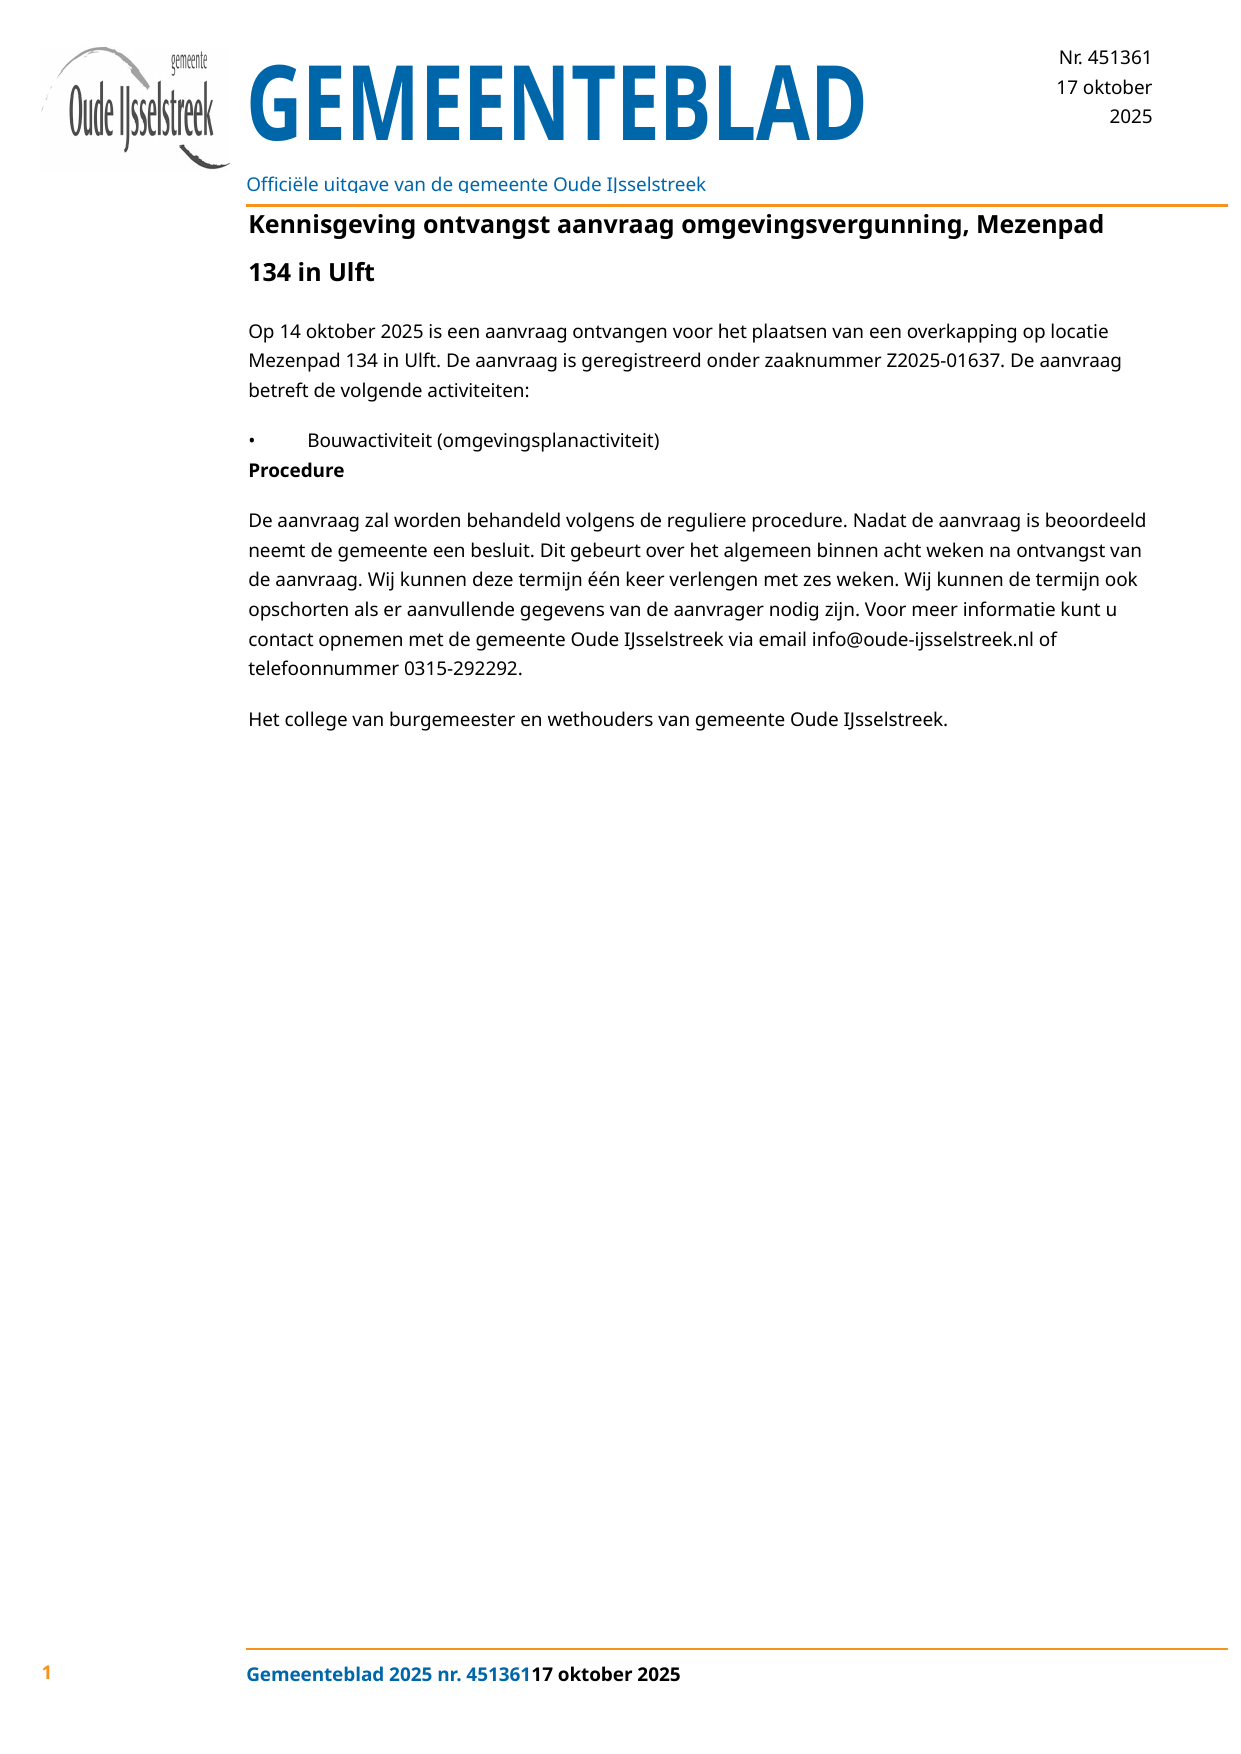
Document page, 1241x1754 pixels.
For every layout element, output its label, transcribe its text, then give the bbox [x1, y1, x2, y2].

text Procedure [248, 457, 1152, 483]
text Kennisgeving ontvangst aanvraag omgevingsvergunning, Mezenpad 134 in Ulft [248, 207, 1152, 288]
text Op 14 oktober 2025 is een aanvraag ontvangen voor het plaatsen van een overkapping op locatie Mezenpad 134 in Ulft. De aanvraag is geregistreerd onder zaaknummer Z2025-01637. De aanvraag betreft de volgende activiteiten: [248, 318, 1152, 403]
text Het college van burgemeester en wethouders van gemeente Oude IJsselstreek. [248, 706, 1152, 732]
text De aanvraag zal worden behandeld volgens de reguliere procedure. Nadat de aanvraag is beoordeeld neemt de gemeente een besluit. Dit gebeurt over het algemeen binnen acht weken na ontvangst van de aanvraag. Wij kunnen deze termijn één keer verlengen met zes weken. Wij kunnen de termijn ook opschorten als er aanvullende gegevens van de aanvrager nodig zijn. Voor meer informatie kunt u contact opnemen met de gemeente Oude IJsselstreek via email info@oude-ijsselstreek.nl of telefoonnummer 0315-292292. [248, 507, 1152, 681]
picture [41, 47, 231, 172]
list Bouwactiviteit (omgevingsplanactiviteit) [248, 427, 1152, 453]
